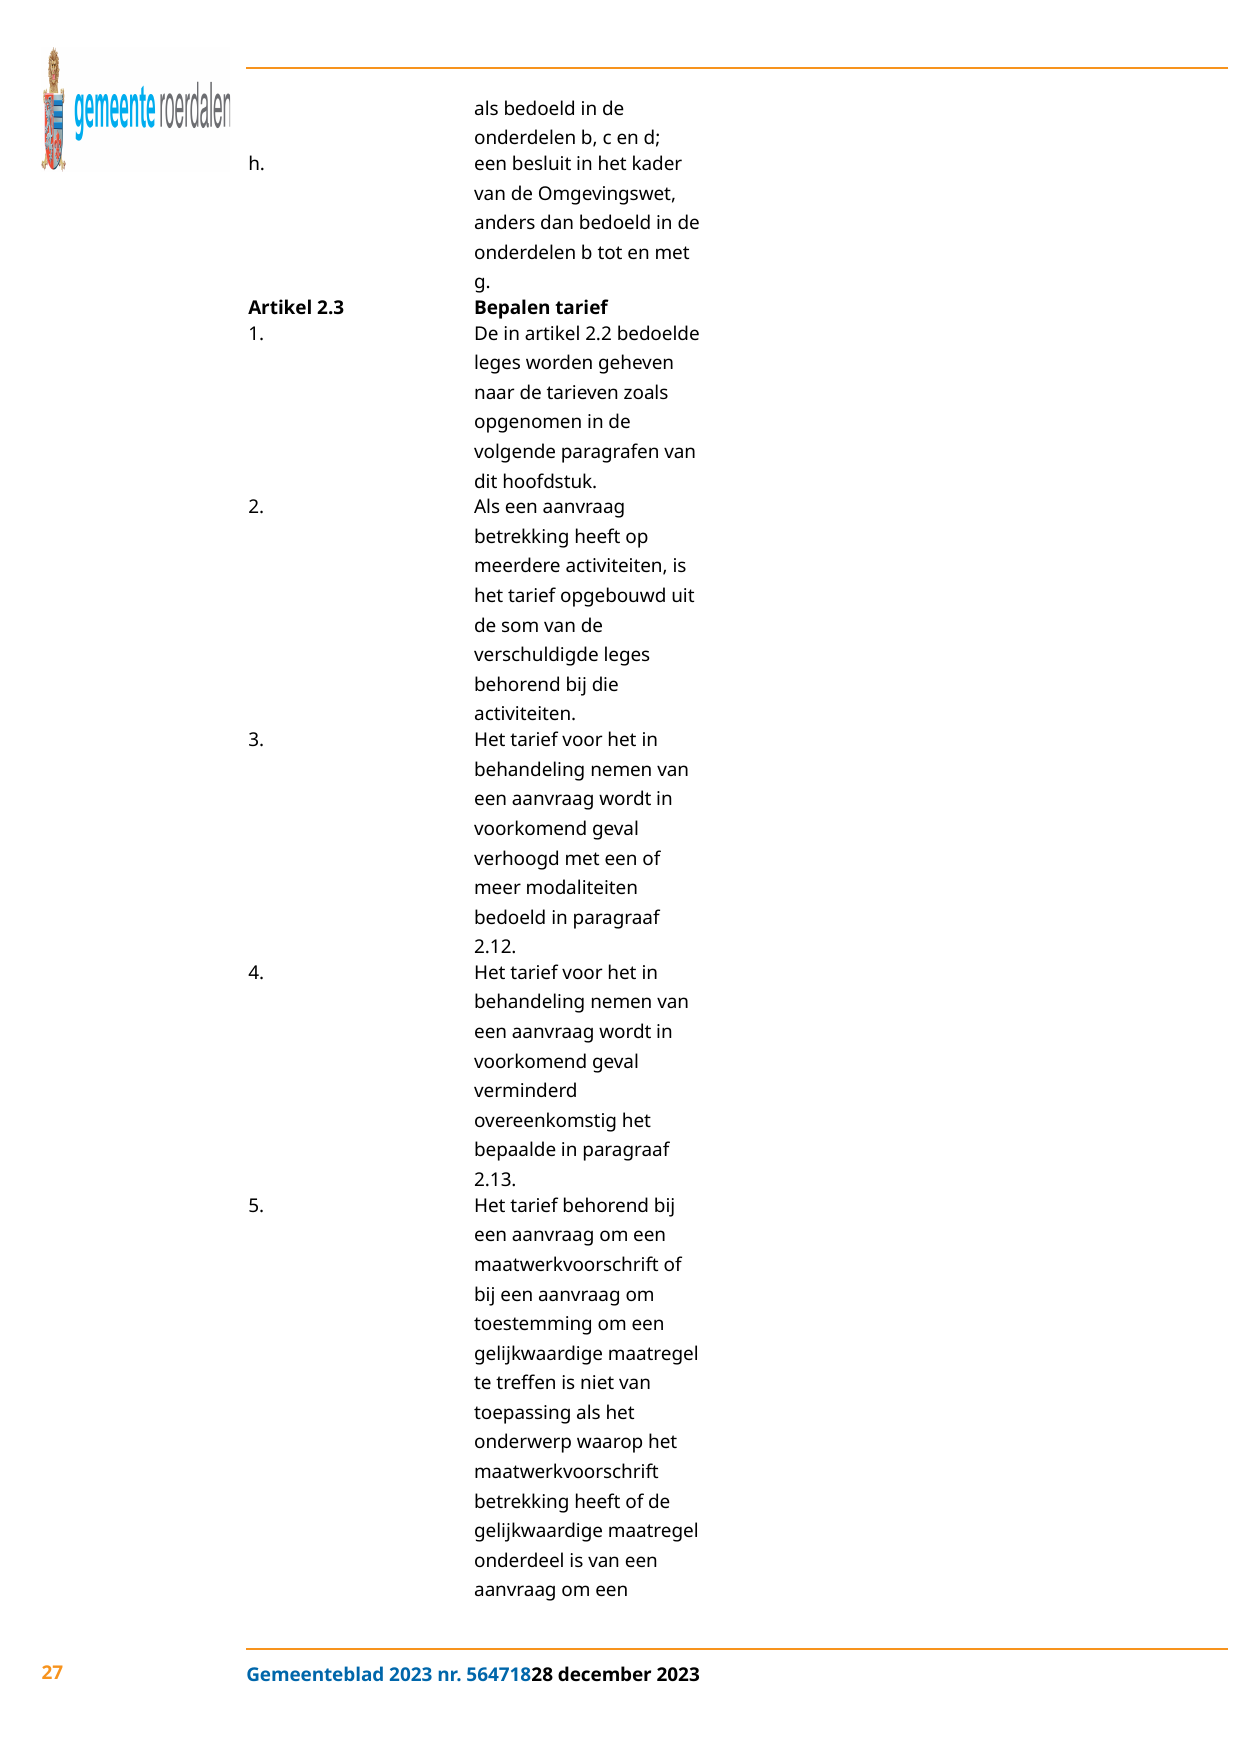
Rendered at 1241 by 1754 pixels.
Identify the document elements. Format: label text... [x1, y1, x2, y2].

table_cell [700, 320, 926, 493]
table_cell 4. [248, 959, 474, 1192]
table_cell [248, 95, 474, 150]
table_cell 3. [248, 726, 474, 959]
table_cell een besluit in het kader van de Omgevingswet, anders dan bedoeld in de onderdelen b tot en met g. [474, 150, 700, 294]
table_cell [700, 494, 926, 726]
table_cell Artikel 2.3 [248, 294, 474, 320]
table_cell [926, 494, 1152, 726]
table_cell Het tarief voor het in behandeling nemen van een aanvraag wordt in voorkomend geval verhoogd met een of meer modaliteiten bedoeld in paragraaf 2.12. [474, 726, 700, 959]
table_cell h. [248, 150, 474, 294]
table_cell [926, 726, 1152, 959]
table_cell als bedoeld in de onderdelen b, c en d; [474, 95, 700, 150]
table_cell [926, 150, 1152, 294]
table_cell [700, 95, 926, 150]
table_cell [926, 320, 1152, 493]
table_cell De in artikel 2.2 bedoelde leges worden geheven naar de tarieven zoals opgenomen in de volgende paragrafen van dit hoofdstuk. [474, 320, 700, 493]
table_cell [700, 726, 926, 959]
table_cell [700, 959, 926, 1192]
picture [41, 47, 231, 172]
table_cell [926, 1192, 1152, 1602]
table_cell Het tarief behorend bij een aanvraag om een maatwerkvoorschrift of bij een aanvraag om toestemming om een gelijkwaardige maatregel te treffen is niet van toepassing als het onderwerp waarop het maatwerkvoorschrift betrekking heeft of de gelijkwaardige maatregel onderdeel is van een aanvraag om een [474, 1192, 700, 1602]
table_cell 2. [248, 494, 474, 726]
table_cell [926, 294, 1152, 320]
table_cell 1. [248, 320, 474, 493]
table_cell [926, 95, 1152, 150]
table_cell 5. [248, 1192, 474, 1602]
table_cell Als een aanvraag betrekking heeft op meerdere activiteiten, is het tarief opgebouwd uit de som van de verschuldigde leges behorend bij die activiteiten. [474, 494, 700, 726]
table_cell Het tarief voor het in behandeling nemen van een aanvraag wordt in voorkomend geval verminderd overeenkomstig het bepaalde in paragraaf 2.13. [474, 959, 700, 1192]
table_cell [700, 1192, 926, 1602]
table_cell [926, 959, 1152, 1192]
table_cell [700, 294, 926, 320]
table_cell Bepalen tarief [474, 294, 700, 320]
table_cell [700, 150, 926, 294]
